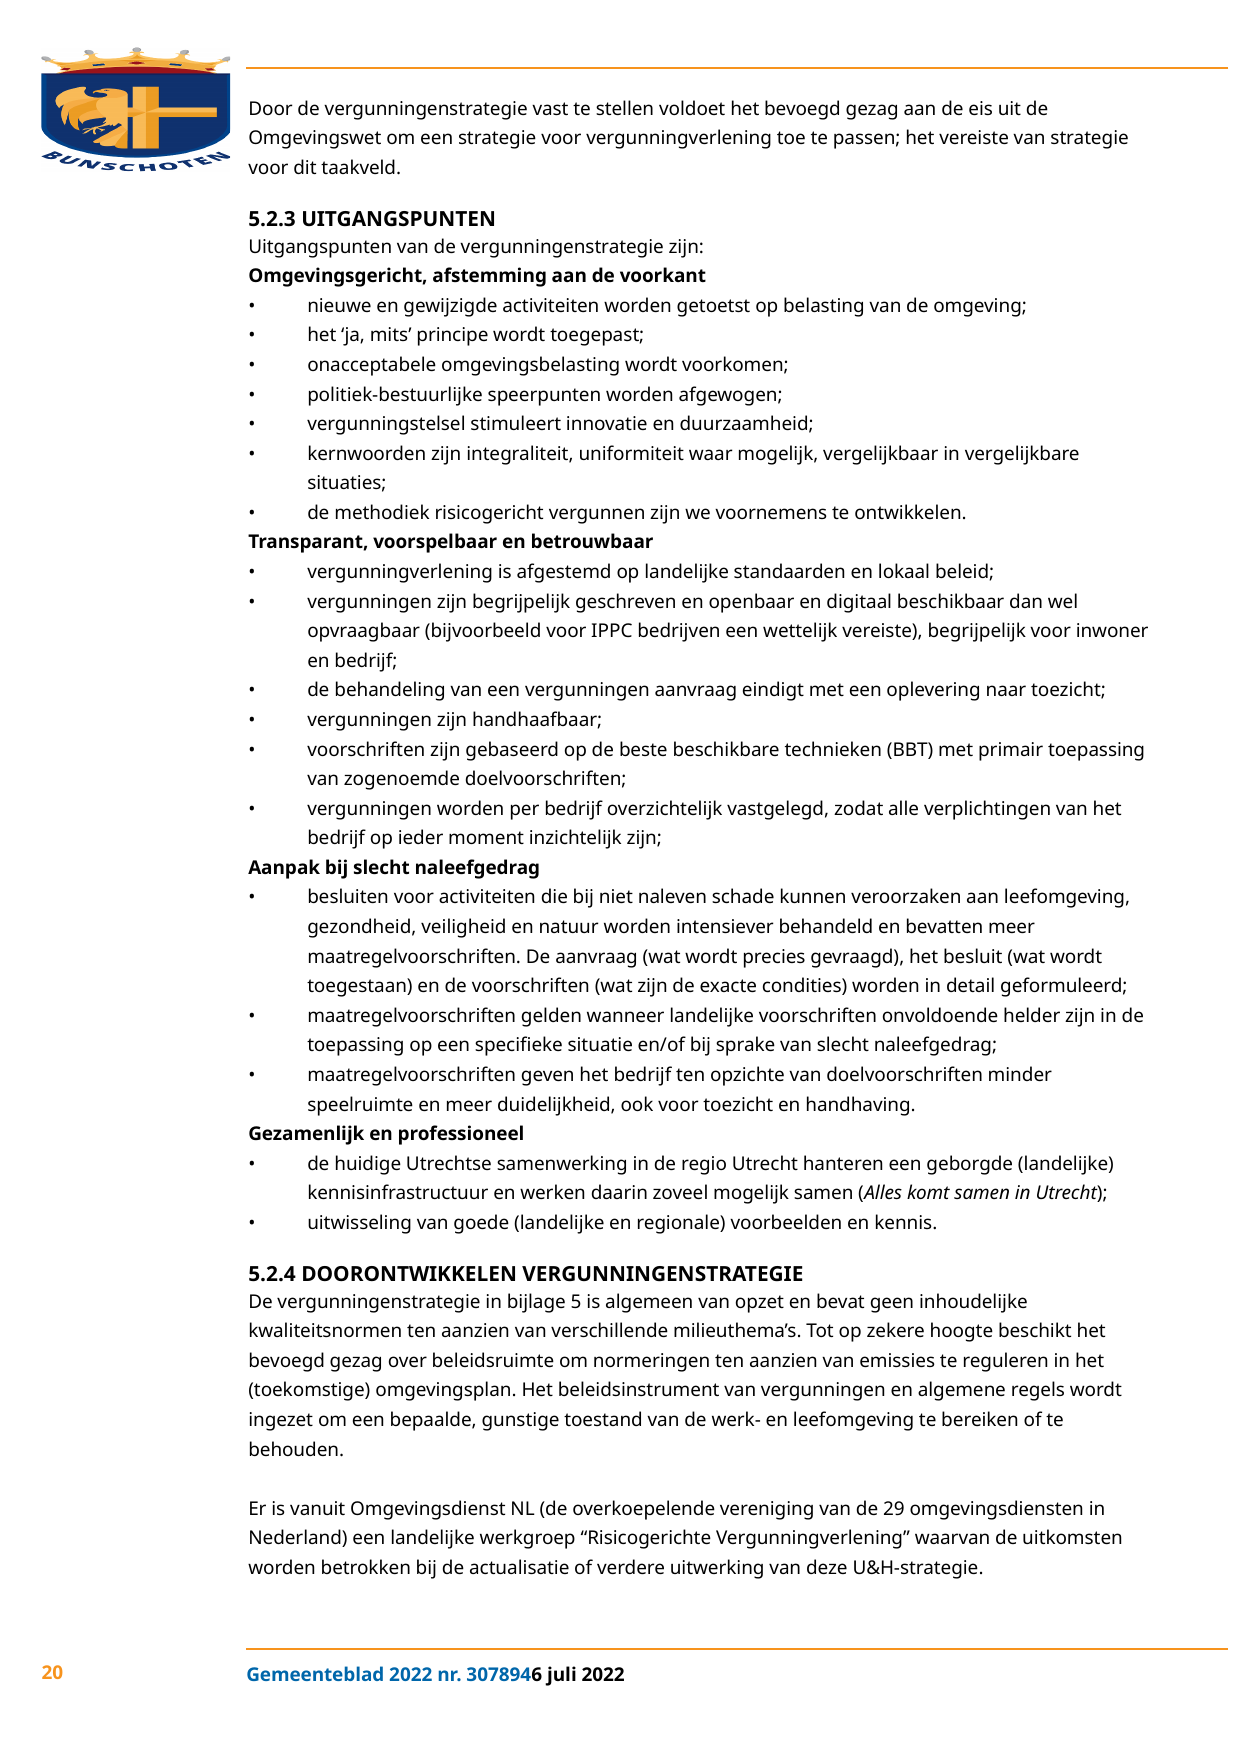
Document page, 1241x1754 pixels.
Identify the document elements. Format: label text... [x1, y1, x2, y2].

list vergunningen zijn begrijpelijk geschreven en openbaar en digitaal beschikbaar dan wel opvraagbaar (bijvoorbeeld voor IPPC bedrijven een wettelijk vereiste), begrijpelijk voor inwoner en bedrijf; [248, 588, 1152, 673]
list de huidige Utrechtse samenwerking in de regio Utrecht hanteren een geborgde (landelijke) kennisinfrastructuur en werken daarin zoveel mogelijk samen (Alles komt samen in Utrecht); [248, 1150, 1152, 1205]
text Gezamenlijk en professioneel [248, 1120, 1152, 1146]
list maatregelvoorschriften gelden wanneer landelijke voorschriften onvoldoende helder zijn in de toepassing op een specifieke situatie en/of bij sprake van slecht naleefgedrag; [248, 1002, 1152, 1057]
list onacceptabele omgevingsbelasting wordt voorkomen; [248, 351, 1152, 377]
text Door de vergunningenstrategie vast te stellen voldoet het bevoegd gezag aan de eis uit de Omgevingswet om een strategie voor vergunningverlening toe te passen; het vereiste van strategie voor dit taakveld. [248, 95, 1152, 180]
text Er is vanuit Omgevingsdienst NL (de overkoepelende vereniging van de 29 omgevingsdiensten in Nederland) een landelijke werkgroep “Risicogerichte Vergunningverlening” waarvan de uitkomsten worden betrokken bij de actualisatie of verdere uitwerking van deze U&H-strategie. [248, 1495, 1152, 1580]
list uitwisseling van goede (landelijke en regionale) voorbeelden en kennis. [248, 1209, 1152, 1235]
list vergunningverlening is afgestemd op landelijke standaarden en lokaal beleid; [248, 558, 1152, 584]
list vergunningen zijn handhaafbaar; [248, 706, 1152, 732]
list de methodiek risicogericht vergunnen zijn we voornemens te ontwikkelen. [248, 499, 1152, 525]
list politiek-bestuurlijke speerpunten worden afgewogen; [248, 381, 1152, 406]
text Uitgangspunten van de vergunningenstrategie zijn: [248, 233, 1152, 258]
list de behandeling van een vergunningen aanvraag eindigt met een oplevering naar toezicht; [248, 677, 1152, 702]
list nieuwe en gewijzigde activiteiten worden getoetst op belasting van de omgeving; [248, 292, 1152, 318]
list voorschriften zijn gebaseerd op de beste beschikbare technieken (BBT) met primair toepassing van zogenoemde doelvoorschriften; [248, 736, 1152, 791]
list kernwoorden zijn integraliteit, uniformiteit waar mogelijk, vergelijkbaar in vergelijkbare situaties; [248, 440, 1152, 495]
text De vergunningenstrategie in bijlage 5 is algemeen van opzet en bevat geen inhoudelijke kwaliteitsnormen ten aanzien van verschillende milieuthema’s. Tot op zekere hoogte beschikt het bevoegd gezag over beleidsruimte om normeringen ten aanzien van emissies te reguleren in het (toekomstige) omgevingsplan. Het beleidsinstrument van vergunningen en algemene regels wordt ingezet om een bepaalde, gunstige toestand van de werk- en leefomgeving te bereiken of te behouden. [248, 1288, 1152, 1462]
text Transparant, voorspelbaar en betrouwbaar [248, 529, 1152, 554]
text Omgevingsgericht, afstemming aan de voorkant [248, 262, 1152, 288]
picture [41, 47, 231, 172]
text Aanpak bij slecht naleefgedrag [248, 854, 1152, 880]
text 5.2.3 UITGANGSPUNTEN [248, 204, 1152, 233]
list vergunningstelsel stimuleert innovatie en duurzaamheid; [248, 410, 1152, 436]
text 5.2.4 DOORONTWIKKELEN VERGUNNINGENSTRATEGIE [248, 1259, 1152, 1288]
list vergunningen worden per bedrijf overzichtelijk vastgelegd, zodat alle verplichtingen van het bedrijf op ieder moment inzichtelijk zijn; [248, 795, 1152, 850]
list maatregelvoorschriften geven het bedrijf ten opzichte van doelvoorschriften minder speelruimte en meer duidelijkheid, ook voor toezicht en handhaving. [248, 1061, 1152, 1116]
list besluiten voor activiteiten die bij niet naleven schade kunnen veroorzaken aan leefomgeving, gezondheid, veiligheid en natuur worden intensiever behandeld en bevatten meer maatregelvoorschriften. De aanvraag (wat wordt precies gevraagd), het besluit (wat wordt toegestaan) en de voorschriften (wat zijn de exacte condities) worden in detail geformuleerd; [248, 884, 1152, 998]
list het ‘ja, mits’ principe wordt toegepast; [248, 322, 1152, 347]
